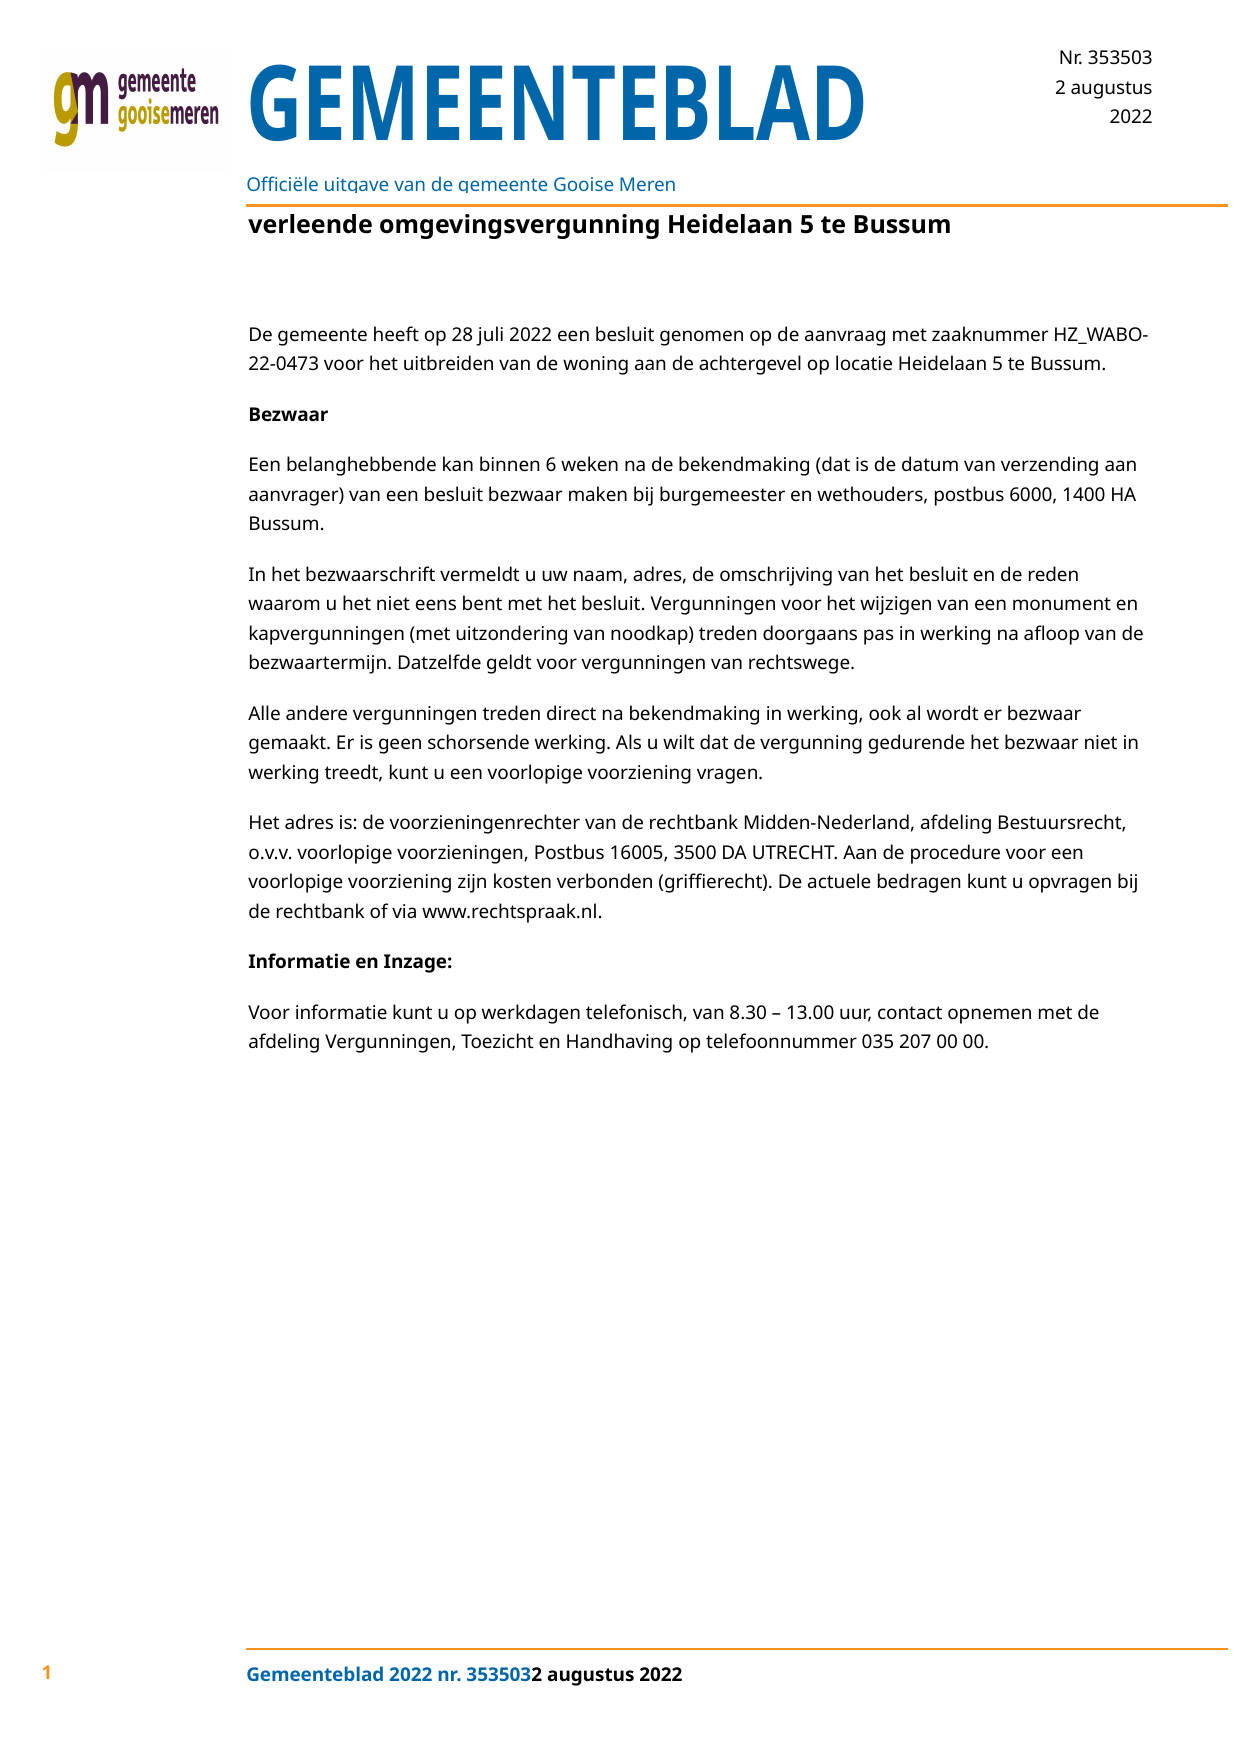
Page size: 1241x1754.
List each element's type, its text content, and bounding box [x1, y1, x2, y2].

text Het adres is: de voorzieningenrechter van de rechtbank Midden-Nederland, afdeling Bestuursrecht, o.v.v. voorlopige voorzieningen, Postbus 16005, 3500 DA UTRECHT. Aan de procedure voor een voorlopige voorziening zijn kosten verbonden (griffierecht). De actuele bedragen kunt u opvragen bij de rechtbank of via www.rechtspraak.nl. [248, 809, 1152, 924]
text De gemeente heeft op 28 juli 2022 een besluit genomen op de aanvraag met zaaknummer HZ_WABO-22-0473 voor het uitbreiden van de woning aan de achtergevel op locatie Heidelaan 5 te Bussum. [248, 321, 1152, 376]
picture [41, 47, 231, 172]
text Bezwaar [248, 401, 1152, 426]
text Alle andere vergunningen treden direct na bekendmaking in werking, ook al wordt er bezwaar gemaakt. Er is geen schorsende werking. Als u wilt dat de vergunning gedurende het bezwaar niet in werking treedt, kunt u een voorlopige voorziening vragen. [248, 700, 1152, 785]
text Een belanghebbende kan binnen 6 weken na de bekendmaking (dat is de datum van verzending aan aanvrager) van een besluit bezwaar maken bij burgemeester en wethouders, postbus 6000, 1400 HA Bussum. [248, 451, 1152, 536]
text Informatie en Inzage: [248, 949, 1152, 974]
text Voor informatie kunt u op werkdagen telefonisch, van 8.30 – 13.00 uur, contact opnemen met de afdeling Vergunningen, Toezicht en Handhaving op telefoonnummer 035 207 00 00. [248, 999, 1152, 1054]
text In het bezwaarschrift vermeldt u uw naam, adres, de omschrijving van het besluit en de reden waarom u het niet eens bent met het besluit. Vergunningen voor het wijzigen van een monument en kapvergunningen (met uitzondering van noodkap) treden doorgaans pas in werking na afloop van de bezwaartermijn. Datzelfde geldt voor vergunningen van rechtswege. [248, 561, 1152, 675]
text verleende omgevingsvergunning Heidelaan 5 te Bussum [248, 207, 1152, 241]
